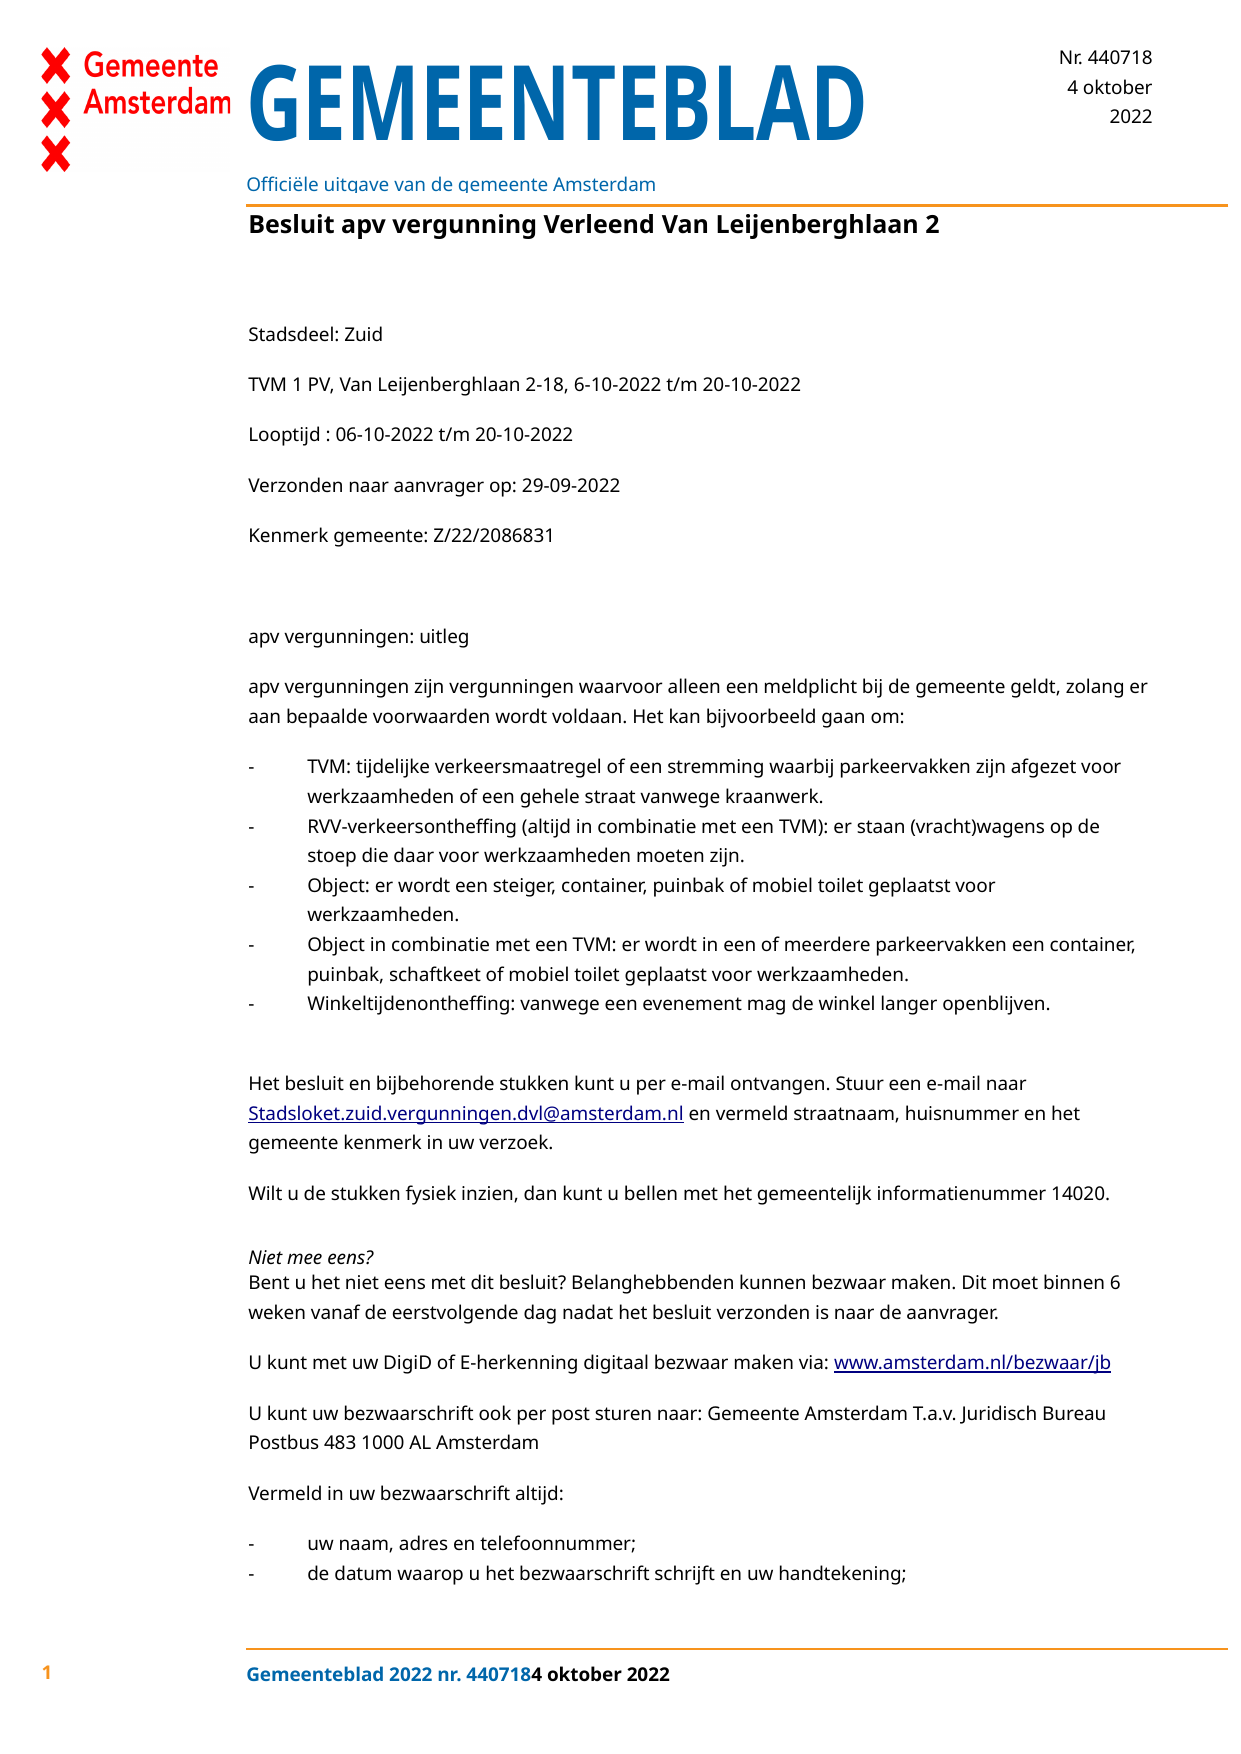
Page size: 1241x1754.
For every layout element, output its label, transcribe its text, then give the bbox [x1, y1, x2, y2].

text U kunt met uw DigiD of E-herkenning digitaal bezwaar maken via: www.amsterdam.nl/bezwaar/jb [248, 1349, 1152, 1375]
list de datum waarop u het bezwaarschrift schrijft en uw handtekening; [248, 1560, 1152, 1586]
text Het besluit en bijbehorende stukken kunt u per e-mail ontvangen. Stuur een e-mail naar Stadsloket.zuid.vergunningen.dvl@amsterdam.nl en vermeld straatnaam, huisnummer en het gemeente kenmerk in uw verzoek. [248, 1070, 1152, 1155]
text Besluit apv vergunning Verleend Van Leijenberghlaan 2 [248, 207, 1152, 241]
text Wilt u de stukken fysiek inzien, dan kunt u bellen met het gemeentelijk informatienummer 14020. [248, 1180, 1152, 1206]
list Object: er wordt een steiger, container, puinbak of mobiel toilet geplaatst voor werkzaamheden. [248, 872, 1152, 927]
text Niet mee eens? [248, 1244, 1152, 1269]
list TVM: tijdelijke verkeersmaatregel of een stremming waarbij parkeervakken zijn afgezet voor werkzaamheden of een gehele straat vanwege kraanwerk. [248, 754, 1152, 809]
text Stadsdeel: Zuid [248, 321, 1152, 346]
text TVM 1 PV, Van Leijenberghlaan 2-18, 6-10-2022 t/m 20-10-2022 [248, 371, 1152, 397]
text U kunt uw bezwaarschrift ook per post sturen naar: Gemeente Amsterdam T.a.v. Juridisch Bureau Postbus 483 1000 AL Amsterdam [248, 1400, 1152, 1455]
list uw naam, adres en telefoonnummer; [248, 1530, 1152, 1556]
text apv vergunningen: uitleg [248, 623, 1152, 649]
text Kenmerk gemeente: Z/22/2086831 [248, 522, 1152, 548]
list Winkeltijdenontheffing: vanwege een evenement mag de winkel langer openblijven. [248, 990, 1152, 1016]
text apv vergunningen zijn vergunningen waarvoor alleen een meldplicht bij de gemeente geldt, zolang er aan bepaalde voorwaarden wordt voldaan. Het kan bijvoorbeeld gaan om: [248, 674, 1152, 729]
list RVV-verkeersontheffing (altijd in combinatie met een TVM): er staan (vracht)wagens op de stoep die daar voor werkzaamheden moeten zijn. [248, 813, 1152, 868]
picture [41, 47, 231, 172]
text Looptijd : 06-10-2022 t/m 20-10-2022 [248, 422, 1152, 447]
text Bent u het niet eens met dit besluit? Belanghebbenden kunnen bezwaar maken. Dit moet binnen 6 weken vanaf de eerstvolgende dag nadat het besluit verzonden is naar de aanvrager. [248, 1269, 1152, 1325]
text Vermeld in uw bezwaarschrift altijd: [248, 1480, 1152, 1506]
text Verzonden naar aanvrager op: 29-09-2022 [248, 472, 1152, 498]
list Object in combinatie met een TVM: er wordt in een of meerdere parkeervakken een container, puinbak, schaftkeet of mobiel toilet geplaatst voor werkzaamheden. [248, 931, 1152, 986]
